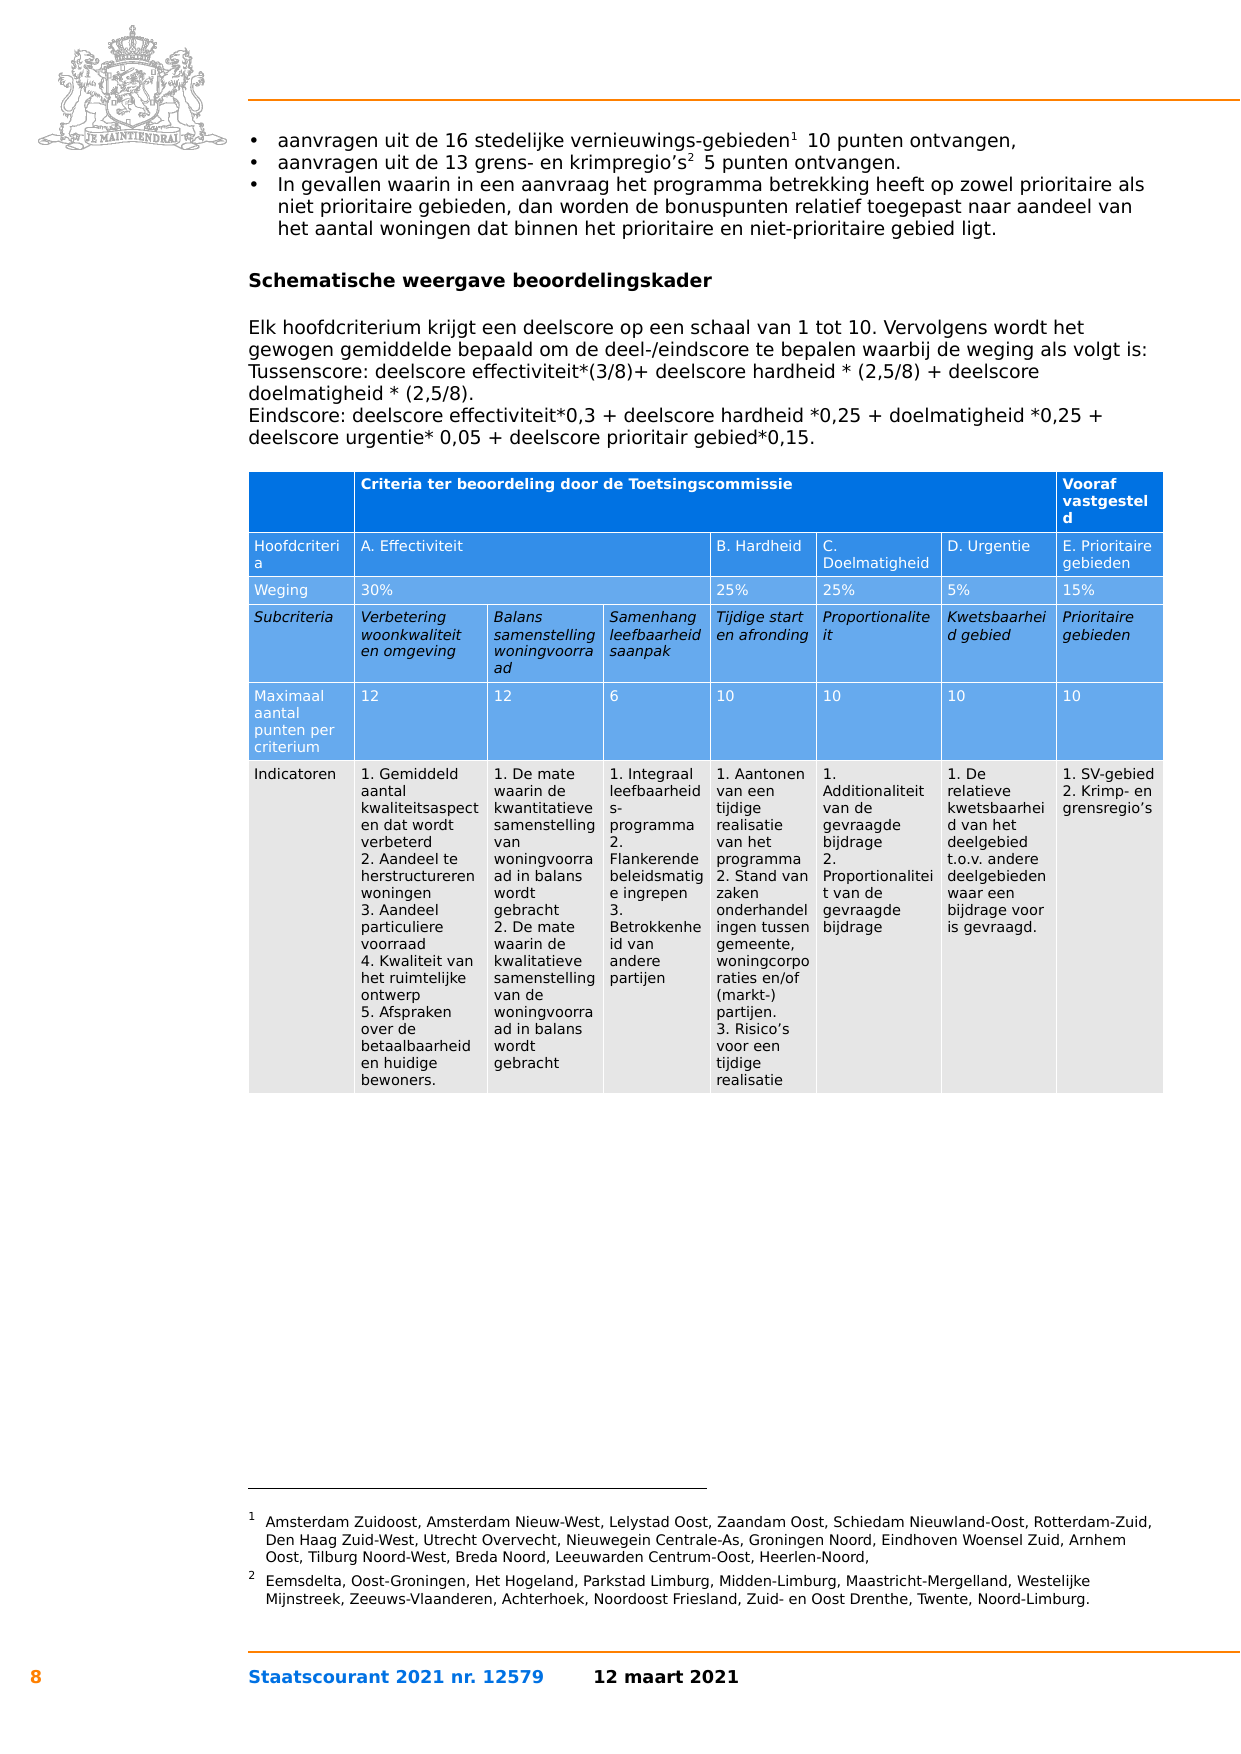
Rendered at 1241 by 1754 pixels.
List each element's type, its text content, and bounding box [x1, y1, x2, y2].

table_cell 10 [817, 683, 941, 760]
table_cell 1. Additionaliteit van de gevraagde bijdrage 2. Proportionaliteit van de gevraagde bijdrage [817, 761, 941, 1093]
table_header Vooraf vastgesteld [1057, 472, 1163, 532]
table_cell A. Effectiviteit [355, 533, 710, 576]
table_cell Samenhang leefbaarheidsaanpak [604, 605, 710, 682]
table_cell Prioritaire gebieden [1057, 605, 1163, 682]
text Eindscore: deelscore effectiviteit*0,3 + deelscore hardheid *0,25 + doelmatigheid *0,25 + deelscore urgentie* 0,05 + deelscore prioritair gebied*0,15. [248, 405, 1163, 449]
table_cell Tijdige start en afronding [711, 605, 816, 682]
table_cell 1. Gemiddeld aantal kwaliteitsaspecten dat wordt verbeterd 2. Aandeel te herstructureren woningen 3. Aandeel particuliere voorraad 4. Kwaliteit van het ruimtelijke ontwerp 5. Afspraken over de betaalbaarheid en huidige bewoners. [355, 761, 487, 1093]
text Amsterdam Zuidoost, Amsterdam Nieuw-West, Lelystad Oost, Zaandam Oost, Schiedam Nieuwland-Oost, Rotterdam-Zuid, Den Haag Zuid-West, Utrecht Overvecht, Nieuwegein Centrale-As, Groningen Noord, Eindhoven Woensel Zuid, Arnhem Oost, Tilburg Noord-West, Breda Noord, Leeuwarden Centrum-Oost, Heerlen-Noord, [248, 1510, 1163, 1566]
text • In gevallen waarin in een aanvraag het programma betrekking heeft op zowel prioritaire als niet prioritaire gebieden, dan worden de bonuspunten relatief toegepast naar aandeel van het aantal woningen dat binnen het prioritaire en niet-prioritaire gebied ligt. [248, 174, 1163, 240]
table_cell 15% [1057, 577, 1163, 604]
text • aanvragen uit de 16 stedelijke vernieuwings-gebieden 10 punten ontvangen, [248, 130, 1163, 152]
text Elk hoofdcriterium krijgt een deelscore op een schaal van 1 tot 10. Vervolgens wordt het gewogen gemiddelde bepaald om de deel-/eindscore te bepalen waarbij de weging als volgt is: [248, 317, 1163, 361]
table_cell E. Prioritaire gebieden [1057, 533, 1163, 576]
subtitle Schematische weergave beoordelingskader [248, 270, 1163, 292]
table_cell 1. De relatieve kwetsbaarheid van het deelgebied t.o.v. andere deelgebieden waar een bijdrage voor is gevraagd. [942, 761, 1056, 1093]
picture [38, 25, 227, 150]
table_header Criteria ter beoordeling door de Toetsingscommissie [355, 472, 1056, 532]
table_cell 5% [942, 577, 1056, 604]
table_cell Kwetsbaarheid gebied [942, 605, 1056, 682]
table_cell 10 [711, 683, 816, 760]
table_cell 1. Aantonen van een tijdige realisatie van het programma 2. Stand van zaken onderhandelingen tussen gemeente, woningcorporaties en/of (markt-) partijen. 3. Risico’s voor een tijdige realisatie [711, 761, 816, 1093]
table_cell 6 [604, 683, 710, 760]
table_cell D. Urgentie [942, 533, 1056, 576]
table_cell Indicatoren [249, 761, 354, 1093]
table_cell 1. De mate waarin de kwantitatieve samenstelling van woningvoorraad in balans wordt gebracht 2. De mate waarin de kwalitatieve samenstelling van de woningvoorraad in balans wordt gebracht [488, 761, 603, 1093]
table_cell 30% [355, 577, 710, 604]
table_header [249, 472, 354, 532]
table_cell 12 [355, 683, 487, 760]
table_cell 25% [711, 577, 816, 604]
text Eemsdelta, Oost-Groningen, Het Hogeland, Parkstad Limburg, Midden-Limburg, Maastricht-Mergelland, Westelijke Mijnstreek, Zeeuws-Vlaanderen, Achterhoek, Noordoost Friesland, Zuid- en Oost Drenthe, Twente, Noord-Limburg. [248, 1569, 1163, 1608]
table_cell Weging [249, 577, 354, 604]
table_cell Balans samenstelling woningvoorraad [488, 605, 603, 682]
table_cell Proportionaliteit [817, 605, 941, 682]
text • aanvragen uit de 13 grens- en krimpregio’s 5 punten ontvangen. [248, 152, 1163, 174]
table_cell 10 [1057, 683, 1163, 760]
table_cell Subcriteria [249, 605, 354, 682]
table_cell Maximaal aantal punten per criterium [249, 683, 354, 760]
table_cell B. Hardheid [711, 533, 816, 576]
table_cell 10 [942, 683, 1056, 760]
table_cell 12 [488, 683, 603, 760]
table_cell Verbetering woonkwaliteit en omgeving [355, 605, 487, 682]
table_cell Hoofdcriteria [249, 533, 354, 576]
table_cell 25% [817, 577, 941, 604]
table_cell 1. SV-gebied 2. Krimp- en grensregio’s [1057, 761, 1163, 1093]
table_cell C. Doelmatigheid [817, 533, 941, 576]
text Tussenscore: deelscore effectiviteit*(3/8)+ deelscore hardheid * (2,5/8) + deelscore doelmatigheid * (2,5/8). [248, 361, 1163, 405]
table_cell 1. Integraal leefbaarheids-programma 2. Flankerende beleidsmatige ingrepen 3. Betrokkenheid van andere partijen [604, 761, 710, 1093]
